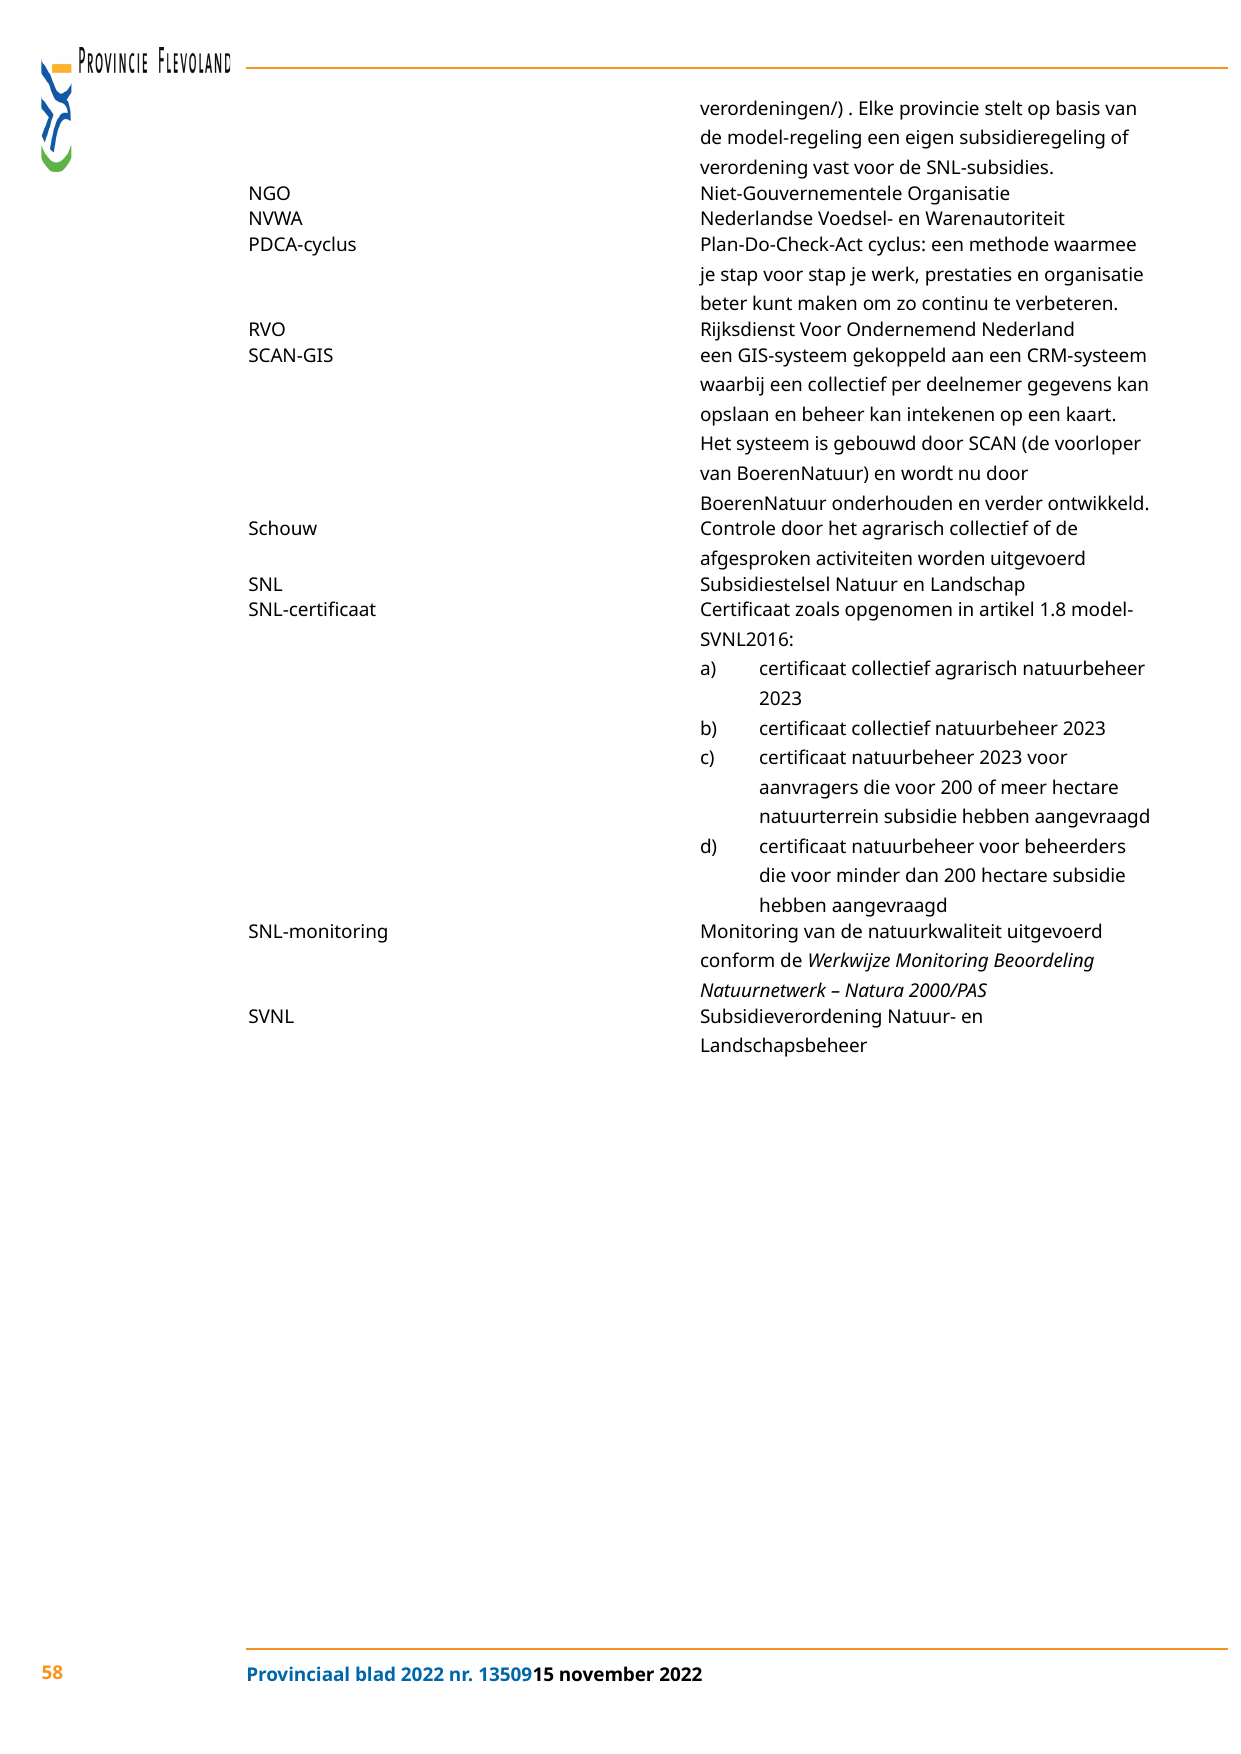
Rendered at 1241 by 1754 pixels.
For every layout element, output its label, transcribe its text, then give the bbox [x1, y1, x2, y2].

table_cell [248, 1110, 700, 1135]
table_cell [700, 1110, 1152, 1135]
table_cell RVO [248, 316, 700, 342]
table_cell [700, 1058, 1152, 1084]
table_cell SVNL [248, 1003, 700, 1058]
table_cell Rijksdienst Voor Ondernemend Nederland [700, 316, 1152, 342]
table_cell SCAN-GIS [248, 342, 700, 515]
table_cell SNL-certificaat [248, 596, 700, 918]
table_cell SNL [248, 571, 700, 596]
table_cell [248, 95, 700, 180]
table_cell een GIS-systeem gekoppeld aan een CRM-systeem waarbij een collectief per deelnemer gegevens kan opslaan en beheer kan intekenen op een kaart. Het systeem is gebouwd door SCAN (de voorloper van BoerenNatuur) en wordt nu door BoerenNatuur onderhouden en verder ontwikkeld. [700, 342, 1152, 515]
table_cell Subsidieverordening Natuur- en Landschapsbeheer [700, 1003, 1152, 1058]
table_cell Niet-Gouvernementele Organisatie [700, 180, 1152, 205]
table_cell Schouw [248, 515, 700, 571]
table_cell PDCA-cyclus [248, 231, 700, 316]
table_cell SNL-monitoring [248, 918, 700, 1003]
table_cell Subsidiestelsel Natuur en Landschap [700, 571, 1152, 596]
table_cell Controle door het agrarisch collectief of de afgesproken activiteiten worden uitgevoerd [700, 515, 1152, 571]
table_cell verordeningen/) . Elke provincie stelt op basis van de model-regeling een eigen subsidieregeling of verordening vast voor de SNL-subsidies. [700, 95, 1152, 180]
table_cell Certificaat zoals opgenomen in artikel 1.8 model-SVNL2016: certificaat collectief agrarisch natuurbeheer 2023 certificaat collectief natuurbeheer 2023 certificaat natuurbeheer 2023 voor aanvragers die voor 200 of meer hectare natuurterrein subsidie hebben aangevraagd certificaat natuurbeheer voor beheerders die voor minder dan 200 hectare subsidie hebben aangevraagd [700, 596, 1152, 918]
table_cell [248, 1084, 700, 1110]
table_cell NGO [248, 180, 700, 205]
table_cell NVWA [248, 205, 700, 231]
picture [41, 47, 231, 172]
table_cell Monitoring van de natuurkwaliteit uitgevoerd conform de Werkwijze Monitoring Beoordeling Natuurnetwerk – Natura 2000/PAS [700, 918, 1152, 1003]
table_cell Plan-Do-Check-Act cyclus: een methode waarmee je stap voor stap je werk, prestaties en organisatie beter kunt maken om zo continu te verbeteren. [700, 231, 1152, 316]
table_cell Nederlandse Voedsel- en Warenautoriteit [700, 205, 1152, 231]
table_cell [700, 1084, 1152, 1110]
table_cell [248, 1058, 700, 1084]
